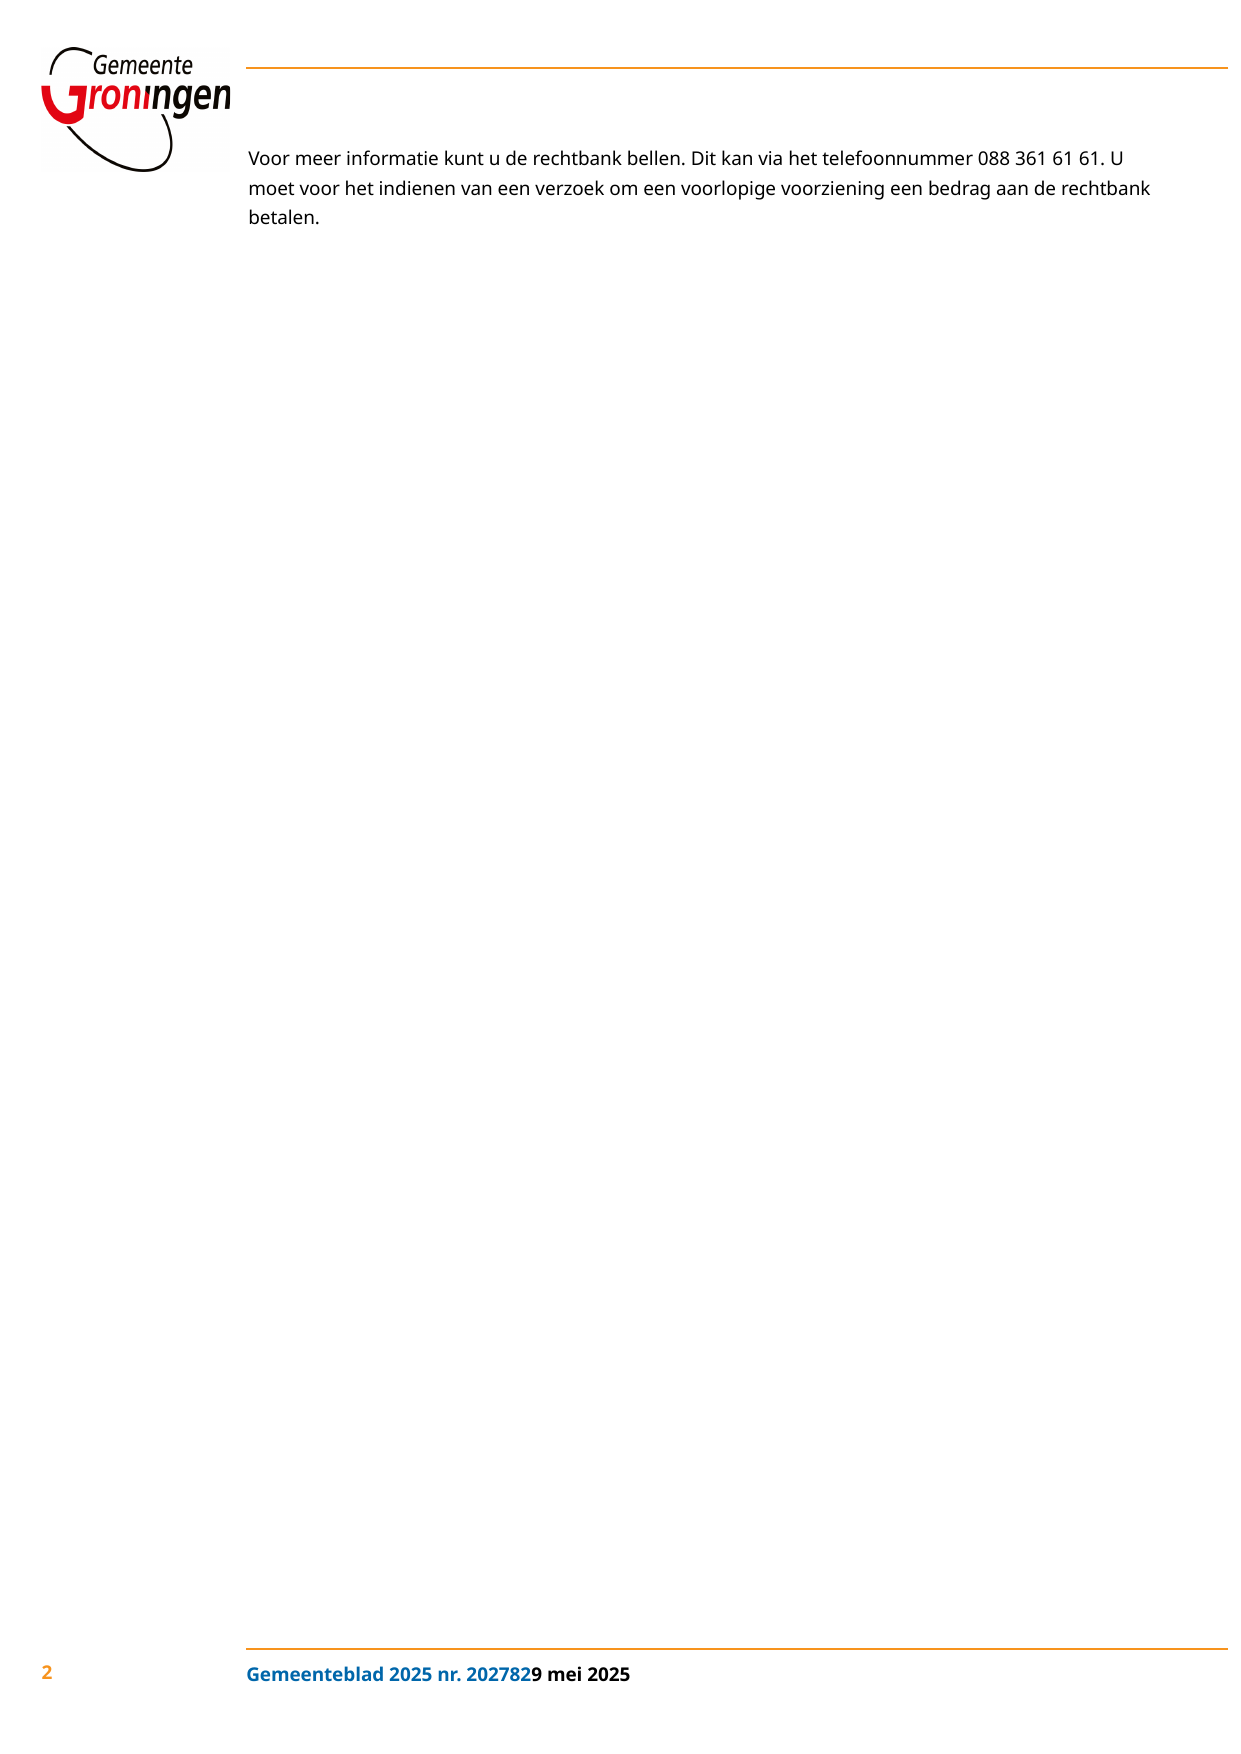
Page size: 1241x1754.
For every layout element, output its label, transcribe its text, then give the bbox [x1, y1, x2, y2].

picture [41, 47, 231, 172]
text Voor meer informatie kunt u de rechtbank bellen. Dit kan via het telefoonnummer 088 361 61 61. U moet voor het indienen van een verzoek om een voorlopige voorziening een bedrag aan de rechtbank betalen. [248, 145, 1152, 230]
